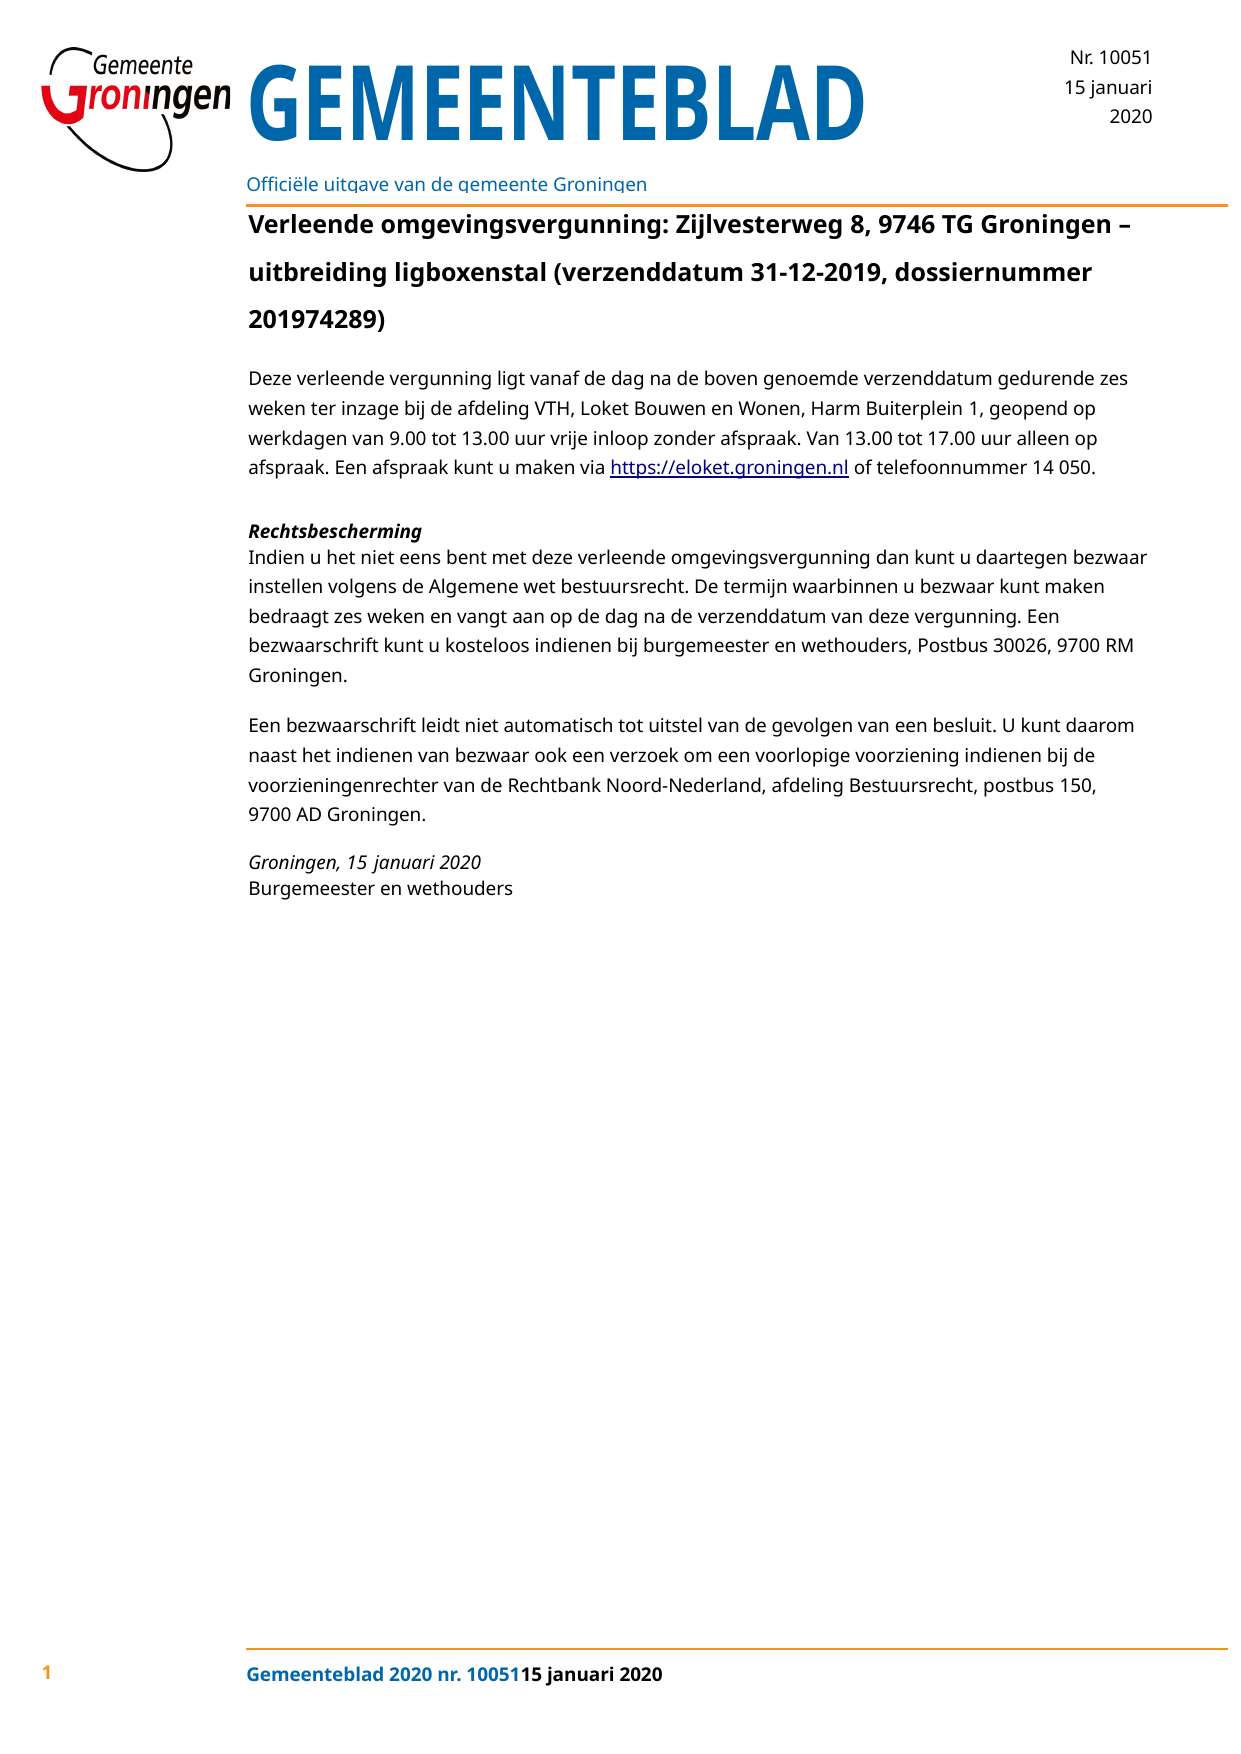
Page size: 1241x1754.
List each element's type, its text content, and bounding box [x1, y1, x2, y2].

text Indien u het niet eens bent met deze verleende omgevingsvergunning dan kunt u daartegen bezwaar instellen volgens de Algemene wet bestuursrecht. De termijn waarbinnen u bezwaar kunt maken bedraagt zes weken en vangt aan op de dag na de verzenddatum van deze vergunning. Een bezwaarschrift kunt u kosteloos indienen bij burgemeester en wethouders, Postbus 30026, 9700 RM Groningen. [248, 544, 1152, 688]
text Burgemeester en wethouders [248, 875, 1152, 901]
picture [41, 47, 231, 172]
text Een bezwaarschrift leidt niet automatisch tot uitstel van de gevolgen van een besluit. U kunt daarom naast het indienen van bezwaar ook een verzoek om een voorlopige voorziening indienen bij de voorzieningenrechter van de Rechtbank Noord-Nederland, afdeling Bestuursrecht, postbus 150, 9700 AD Groningen. [248, 713, 1152, 827]
text Rechtsbescherming [248, 518, 1152, 544]
text Groningen, 15 januari 2020 [248, 849, 1152, 875]
text Deze verleende vergunning ligt vanaf de dag na de boven genoemde verzenddatum gedurende zes weken ter inzage bij de afdeling VTH, Loket Bouwen en Wonen, Harm Buiterplein 1, geopend op werkdagen van 9.00 tot 13.00 uur vrije inloop zonder afspraak. Van 13.00 tot 17.00 uur alleen op afspraak. Een afspraak kunt u maken via https://eloket.groningen.nl of telefoonnummer 14 050. [248, 366, 1152, 480]
text Verleende omgevingsvergunning: Zijlvesterweg 8, 9746 TG Groningen – uitbreiding ligboxenstal (verzenddatum 31-12-2019, dossiernummer 201974289) [248, 207, 1152, 336]
